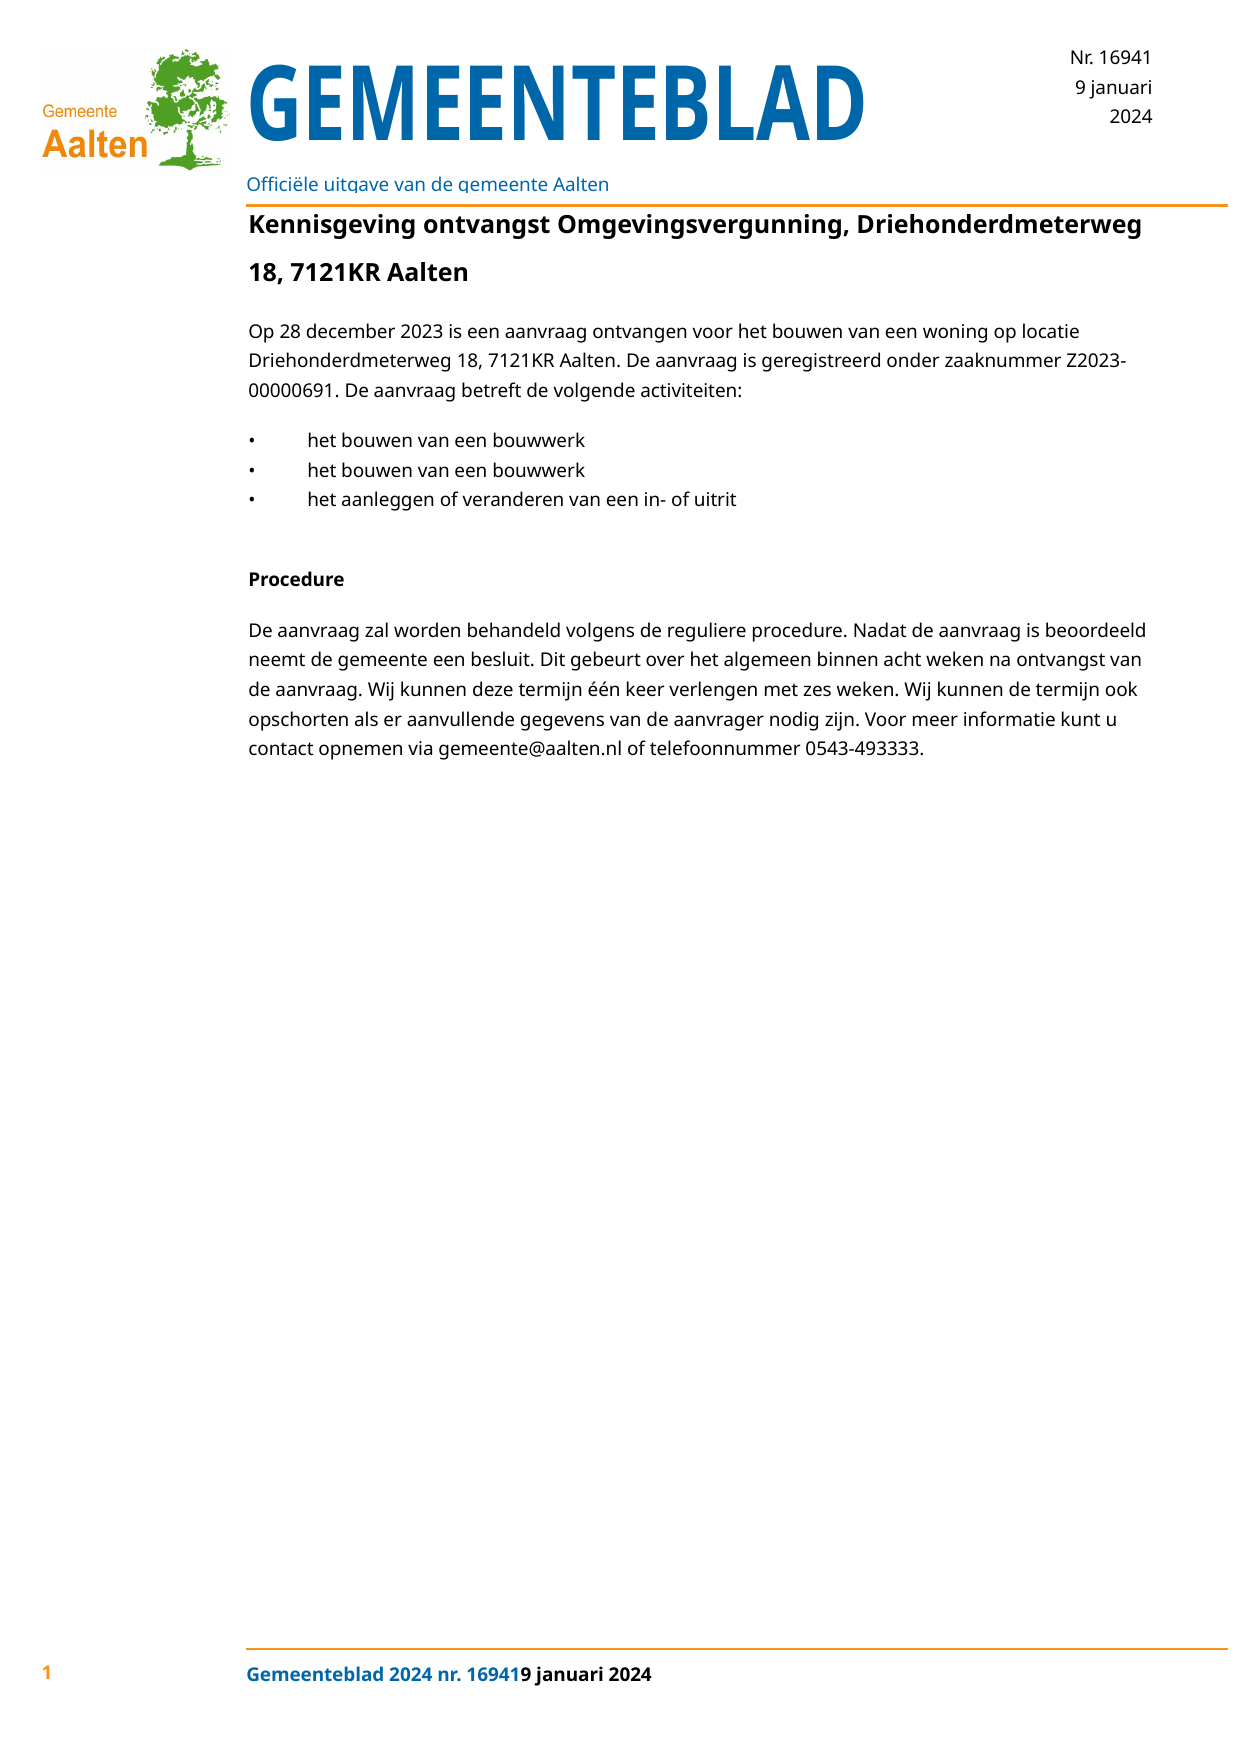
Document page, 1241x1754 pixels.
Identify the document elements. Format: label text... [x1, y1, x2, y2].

text Op 28 december 2023 is een aanvraag ontvangen voor het bouwen van een woning op locatie Driehonderdmeterweg 18, 7121KR Aalten. De aanvraag is geregistreerd onder zaaknummer Z2023-00000691. De aanvraag betreft de volgende activiteiten: [248, 318, 1152, 403]
text Kennisgeving ontvangst Omgevingsvergunning, Driehonderdmeterweg 18, 7121KR Aalten [248, 207, 1152, 288]
list het bouwen van een bouwwerk [248, 427, 1152, 453]
list het aanleggen of veranderen van een in- of uitrit [248, 487, 1152, 512]
text De aanvraag zal worden behandeld volgens de reguliere procedure. Nadat de aanvraag is beoordeeld neemt de gemeente een besluit. Dit gebeurt over het algemeen binnen acht weken na ontvangst van de aanvraag. Wij kunnen deze termijn één keer verlengen met zes weken. Wij kunnen de termijn ook opschorten als er aanvullende gegevens van de aanvrager nodig zijn. Voor meer informatie kunt u contact opnemen via gemeente@aalten.nl of telefoonnummer 0543-493333. [248, 617, 1152, 761]
text Procedure [248, 567, 1152, 592]
list het bouwen van een bouwwerk [248, 457, 1152, 483]
picture [41, 47, 231, 172]
